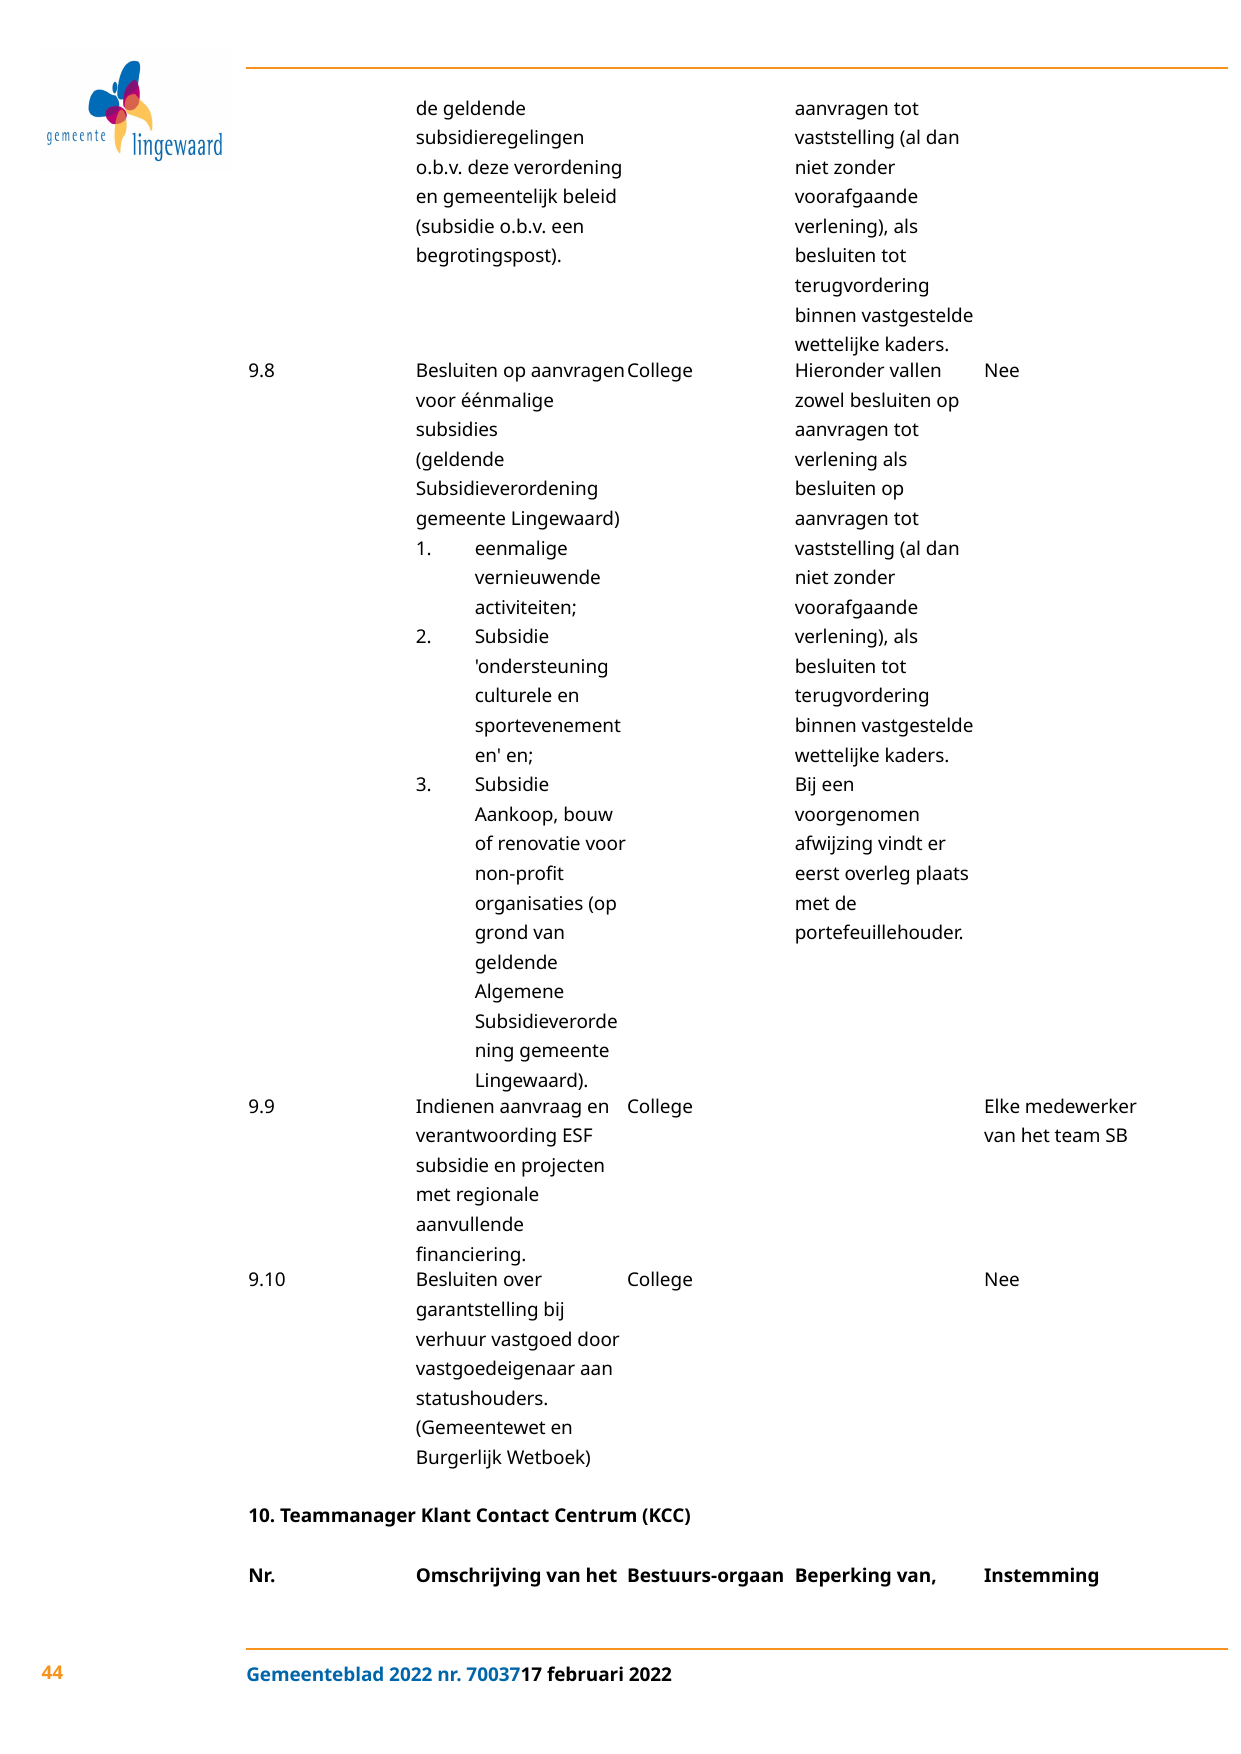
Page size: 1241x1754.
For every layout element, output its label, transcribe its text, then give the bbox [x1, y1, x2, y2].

table_cell de geldende subsidieregelingen o.b.v. deze verordening en gemeentelijk beleid (subsidie o.b.v. een begrotingspost). [416, 95, 627, 357]
table_cell College [627, 357, 794, 1093]
table_cell College [627, 1093, 794, 1267]
table_header Instemming [984, 1562, 1152, 1588]
table_cell aanvragen tot vaststelling (al dan niet zonder voorafgaande verlening), als besluiten tot terugvordering binnen vastgestelde wettelijke kaders. [795, 95, 984, 357]
table_cell [795, 1093, 984, 1267]
picture [41, 47, 231, 172]
table_cell Besluiten op aanvragen voor éénmalige subsidies (geldende Subsidieverordening gemeente Lingewaard) eenmalige vernieuwende activiteiten; Subsidie 'ondersteuning culturele en sportevenementen' en; Subsidie Aankoop, bouw of renovatie voor non-profit organisaties (op grond van geldende Algemene Subsidieverordening gemeente Lingewaard). [416, 357, 627, 1093]
table_cell Elke medewerker van het team SB [984, 1093, 1152, 1267]
table_cell Indienen aanvraag en verantwoording ESF subsidie en projecten met regionale aanvullende financiering. [416, 1093, 627, 1267]
table_cell Hieronder vallen zowel besluiten op aanvragen tot verlening als besluiten op aanvragen tot vaststelling (al dan niet zonder voorafgaande verlening), als besluiten tot terugvordering binnen vastgestelde wettelijke kaders. Bij een voorgenomen afwijzing vindt er eerst overleg plaats met de portefeuillehouder. [795, 357, 984, 1093]
table_cell [795, 1267, 984, 1470]
text 10. Teammanager Klant Contact Centrum (KCC) [248, 1503, 1152, 1528]
table_header Omschrijving van het [416, 1562, 627, 1588]
table_header Bestuurs-orgaan [627, 1562, 794, 1588]
table_cell [984, 95, 1152, 357]
table_cell Nee [984, 357, 1152, 1093]
table_header Nr. [248, 1562, 416, 1588]
table_header Beperking van, [795, 1562, 984, 1588]
table_cell 9.10 [248, 1267, 416, 1470]
table_cell 9.9 [248, 1093, 416, 1267]
table_cell [627, 95, 794, 357]
table_cell 9.8 [248, 357, 416, 1093]
table_cell [248, 95, 416, 357]
table_cell Besluiten over garantstelling bij verhuur vastgoed door vastgoedeigenaar aan statushouders. (Gemeentewet en Burgerlijk Wetboek) [416, 1267, 627, 1470]
table_cell College [627, 1267, 794, 1470]
table_cell Nee [984, 1267, 1152, 1470]
